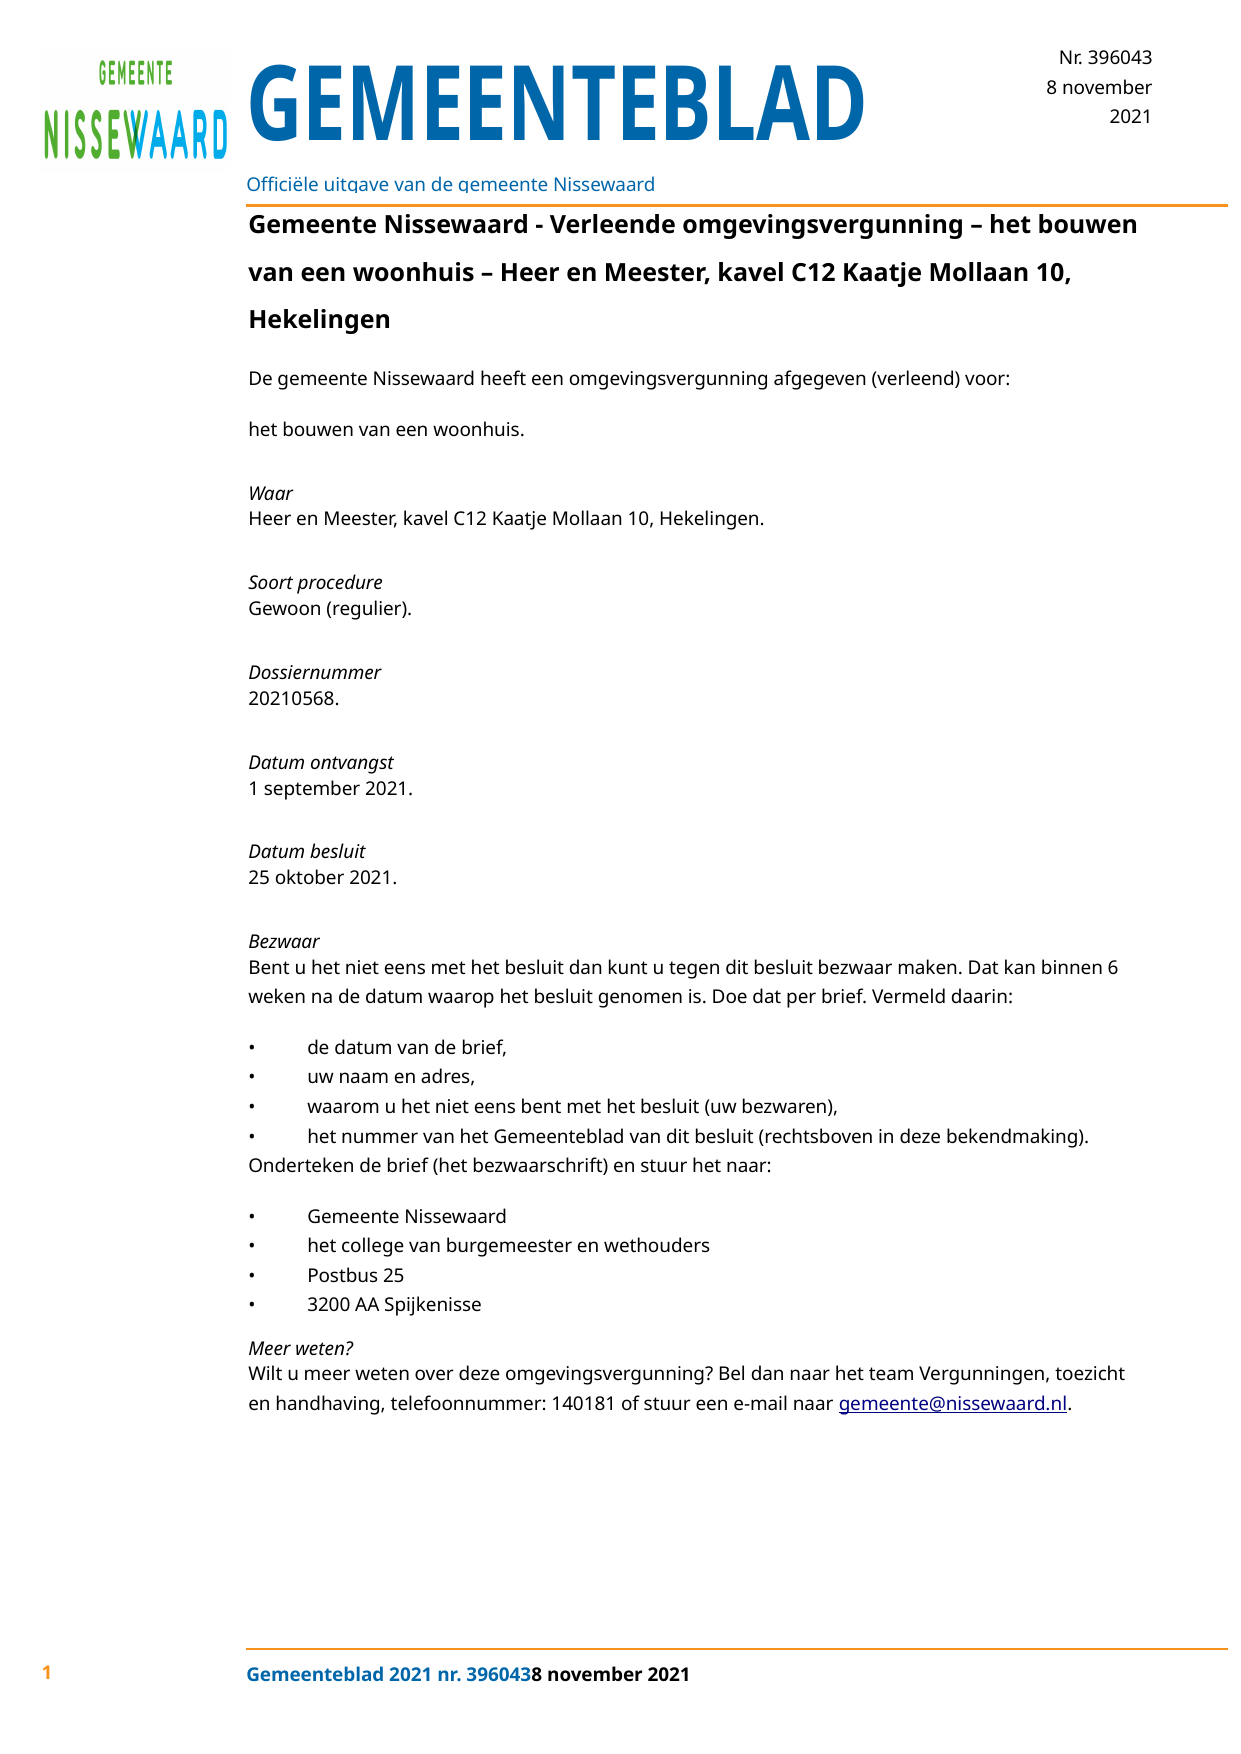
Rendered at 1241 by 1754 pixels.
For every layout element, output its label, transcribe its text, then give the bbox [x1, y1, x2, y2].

text Meer weten? [248, 1335, 1152, 1360]
text De gemeente Nissewaard heeft een omgevingsvergunning afgegeven (verleend) voor: [248, 366, 1152, 391]
list het nummer van het Gemeenteblad van dit besluit (rechtsboven in deze bekendmaking). [248, 1123, 1152, 1148]
text Waar [248, 480, 1152, 506]
list Postbus 25 [248, 1262, 1152, 1288]
text Gewoon (regulier). [248, 595, 1152, 621]
list 3200 AA Spijkenisse [248, 1292, 1152, 1317]
text Gemeente Nissewaard - Verleende omgevingsvergunning – het bouwen van een woonhuis – Heer en Meester, kavel C12 Kaatje Mollaan 10, Hekelingen [248, 207, 1152, 336]
list Gemeente Nissewaard [248, 1203, 1152, 1228]
text 25 oktober 2021. [248, 864, 1152, 890]
text Wilt u meer weten over deze omgevingsvergunning? Bel dan naar het team Vergunningen, toezicht en handhaving, telefoonnummer: 140181 of stuur een e-mail naar gemeente@nissewaard.nl. [248, 1360, 1152, 1416]
text Bezwaar [248, 928, 1152, 954]
list waarom u het niet eens bent met het besluit (uw bezwaren), [248, 1093, 1152, 1119]
text Bent u het niet eens met het besluit dan kunt u tegen dit besluit bezwaar maken. Dat kan binnen 6 weken na de datum waarop het besluit genomen is. Doe dat per brief. Vermeld daarin: [248, 954, 1152, 1009]
text Dossiernummer [248, 659, 1152, 685]
picture [41, 47, 231, 172]
list het college van burgemeester en wethouders [248, 1232, 1152, 1258]
text Datum besluit [248, 839, 1152, 864]
list de datum van de brief, [248, 1034, 1152, 1060]
text Datum ontvangst [248, 749, 1152, 775]
text Heer en Meester, kavel C12 Kaatje Mollaan 10, Hekelingen. [248, 506, 1152, 531]
text 20210568. [248, 685, 1152, 711]
text het bouwen van een woonhuis. [248, 416, 1152, 442]
text 1 september 2021. [248, 775, 1152, 800]
text Soort procedure [248, 569, 1152, 595]
list uw naam en adres, [248, 1064, 1152, 1089]
text Onderteken de brief (het bezwaarschrift) en stuur het naar: [248, 1152, 1152, 1178]
